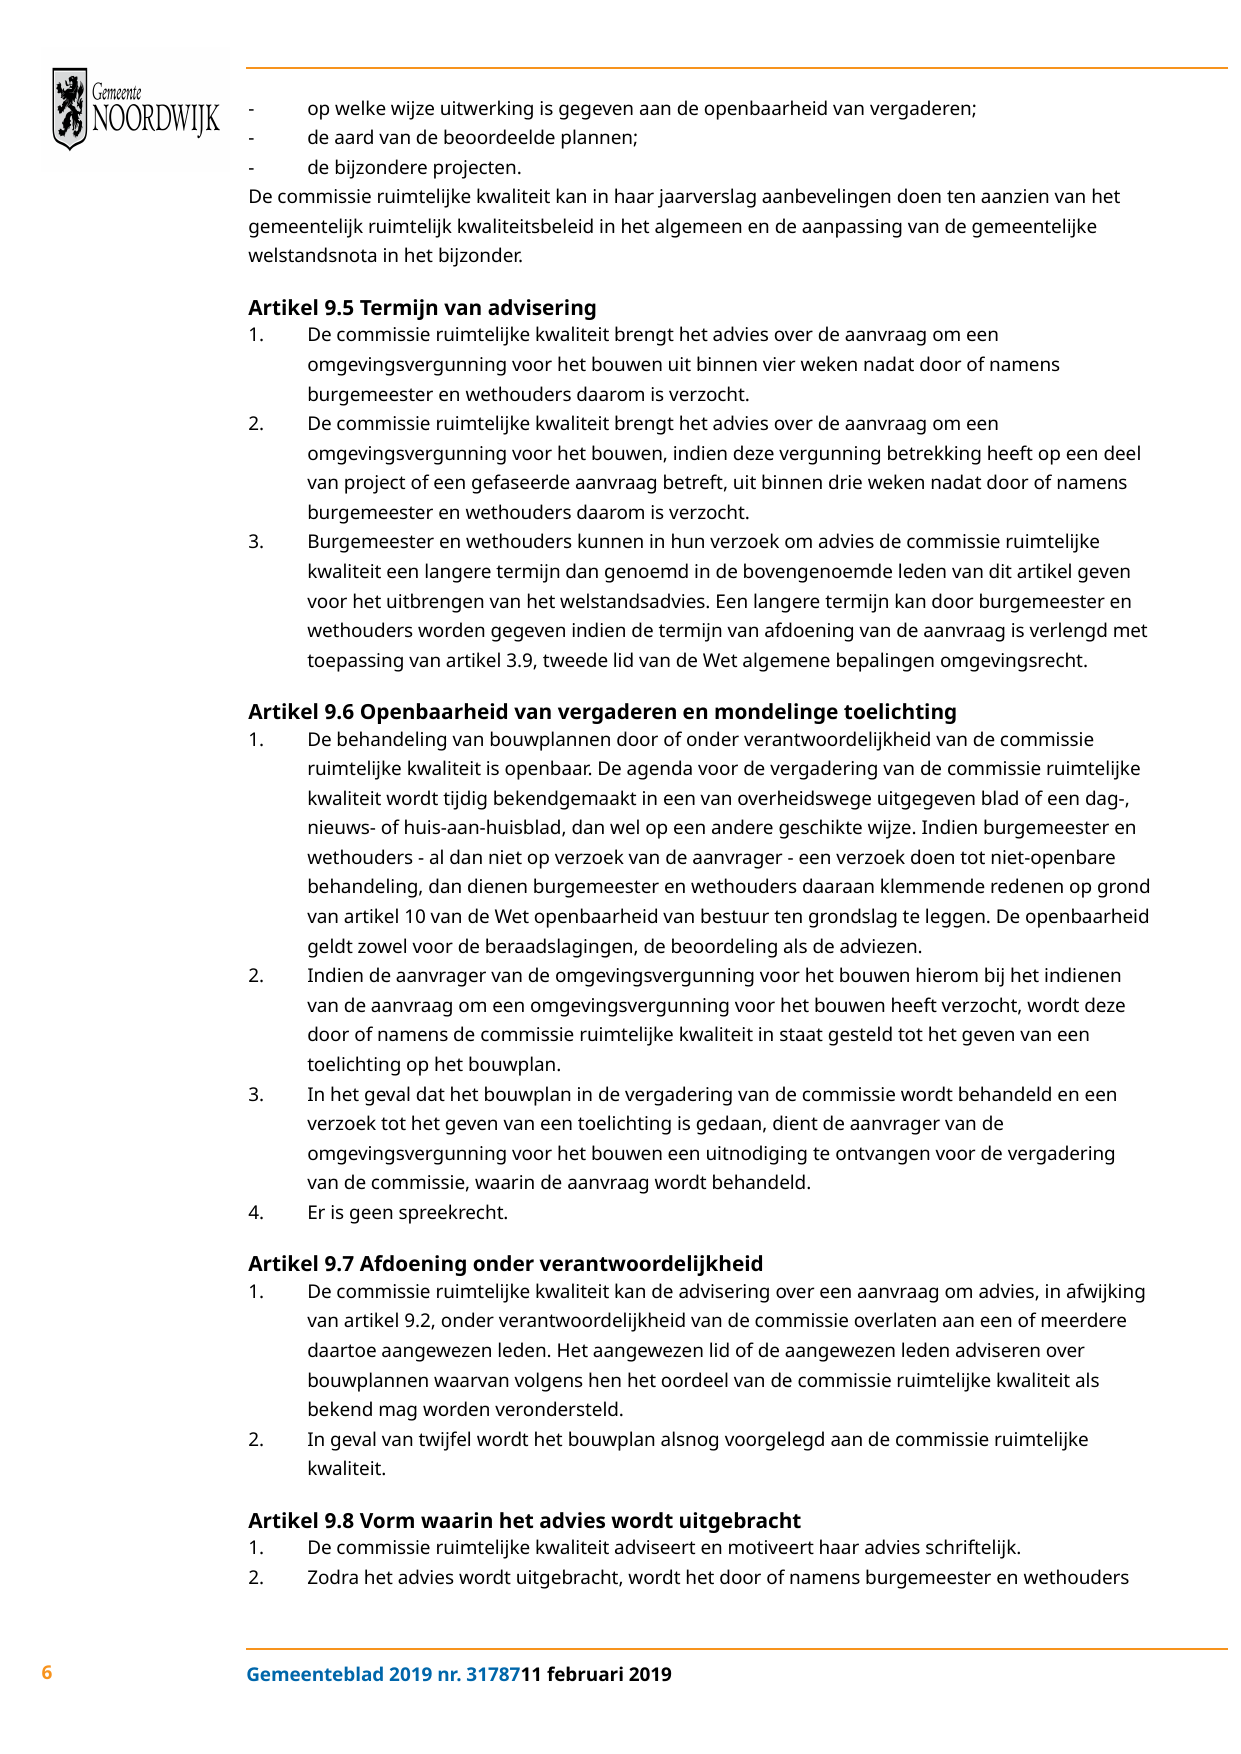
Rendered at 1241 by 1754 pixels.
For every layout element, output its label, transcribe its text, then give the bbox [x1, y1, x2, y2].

text Artikel 9.7 Afdoening onder verantwoordelijkheid [248, 1249, 1152, 1278]
list Burgemeester en wethouders kunnen in hun verzoek om advies de commissie ruimtelijke kwaliteit een langere termijn dan genoemd in de bovengenoemde leden van dit artikel geven voor het uitbrengen van het welstandsadvies. Een langere termijn kan door burgemeester en wethouders worden gegeven indien de termijn van afdoening van de aanvraag is verlengd met toepassing van artikel 3.9, tweede lid van de Wet algemene bepalingen omgevingsrecht. [248, 529, 1152, 673]
text De commissie ruimtelijke kwaliteit kan in haar jaarverslag aanbevelingen doen ten aanzien van het gemeentelijk ruimtelijk kwaliteitsbeleid in het algemeen en de aanpassing van de gemeentelijke welstandsnota in het bijzonder. [248, 183, 1152, 268]
list Er is geen spreekrecht. [248, 1199, 1152, 1225]
list In geval van twijfel wordt het bouwplan alsnog voorgelegd aan de commissie ruimtelijke kwaliteit. [248, 1426, 1152, 1481]
list De commissie ruimtelijke kwaliteit kan de advisering over een aanvraag om advies, in afwijking van artikel 9.2, onder verantwoordelijkheid van de commissie overlaten aan een of meerdere daartoe aangewezen leden. Het aangewezen lid of de aangewezen leden adviseren over bouwplannen waarvan volgens hen het oordeel van de commissie ruimtelijke kwaliteit als bekend mag worden verondersteld. [248, 1278, 1152, 1422]
picture [41, 47, 231, 172]
list op welke wijze uitwerking is gegeven aan de openbaarheid van vergaderen; [248, 95, 1152, 121]
list De behandeling van bouwplannen door of onder verantwoordelijkheid van de commissie ruimtelijke kwaliteit is openbaar. De agenda voor de vergadering van de commissie ruimtelijke kwaliteit wordt tijdig bekendgemaakt in een van overheidswege uitgegeven blad of een dag-, nieuws- of huis-aan-huisblad, dan wel op een andere geschikte wijze. Indien burgemeester en wethouders - al dan niet op verzoek van de aanvrager - een verzoek doen tot niet-openbare behandeling, dan dienen burgemeester en wethouders daaraan klemmende redenen op grond van artikel 10 van de Wet openbaarheid van bestuur ten grondslag te leggen. De openbaarheid geldt zowel voor de beraadslagingen, de beoordeling als de adviezen. [248, 726, 1152, 959]
list de bijzondere projecten. [248, 154, 1152, 180]
list De commissie ruimtelijke kwaliteit brengt het advies over de aanvraag om een omgevingsvergunning voor het bouwen uit binnen vier weken nadat door of namens burgemeester en wethouders daarom is verzocht. [248, 322, 1152, 406]
text Artikel 9.6 Openbaarheid van vergaderen en mondelinge toelichting [248, 697, 1152, 726]
list Indien de aanvrager van de omgevingsvergunning voor het bouwen hierom bij het indienen van de aanvraag om een omgevingsvergunning voor het bouwen heeft verzocht, wordt deze door of namens de commissie ruimtelijke kwaliteit in staat gesteld tot het geven van een toelichting op het bouwplan. [248, 962, 1152, 1077]
list Zodra het advies wordt uitgebracht, wordt het door of namens burgemeester en wethouders [248, 1564, 1152, 1590]
list De commissie ruimtelijke kwaliteit adviseert en motiveert haar advies schriftelijk. [248, 1534, 1152, 1560]
list In het geval dat het bouwplan in de vergadering van de commissie wordt behandeld en een verzoek tot het geven van een toelichting is gedaan, dient de aanvrager van de omgevingsvergunning voor het bouwen een uitnodiging te ontvangen voor de vergadering van de commissie, waarin de aanvraag wordt behandeld. [248, 1081, 1152, 1195]
text Artikel 9.8 Vorm waarin het advies wordt uitgebracht [248, 1506, 1152, 1534]
list De commissie ruimtelijke kwaliteit brengt het advies over de aanvraag om een omgevingsvergunning voor het bouwen, indien deze vergunning betrekking heeft op een deel van project of een gefaseerde aanvraag betreft, uit binnen drie weken nadat door of namens burgemeester en wethouders daarom is verzocht. [248, 410, 1152, 525]
list de aard van de beoordeelde plannen; [248, 124, 1152, 150]
text Artikel 9.5 Termijn van advisering [248, 293, 1152, 322]
